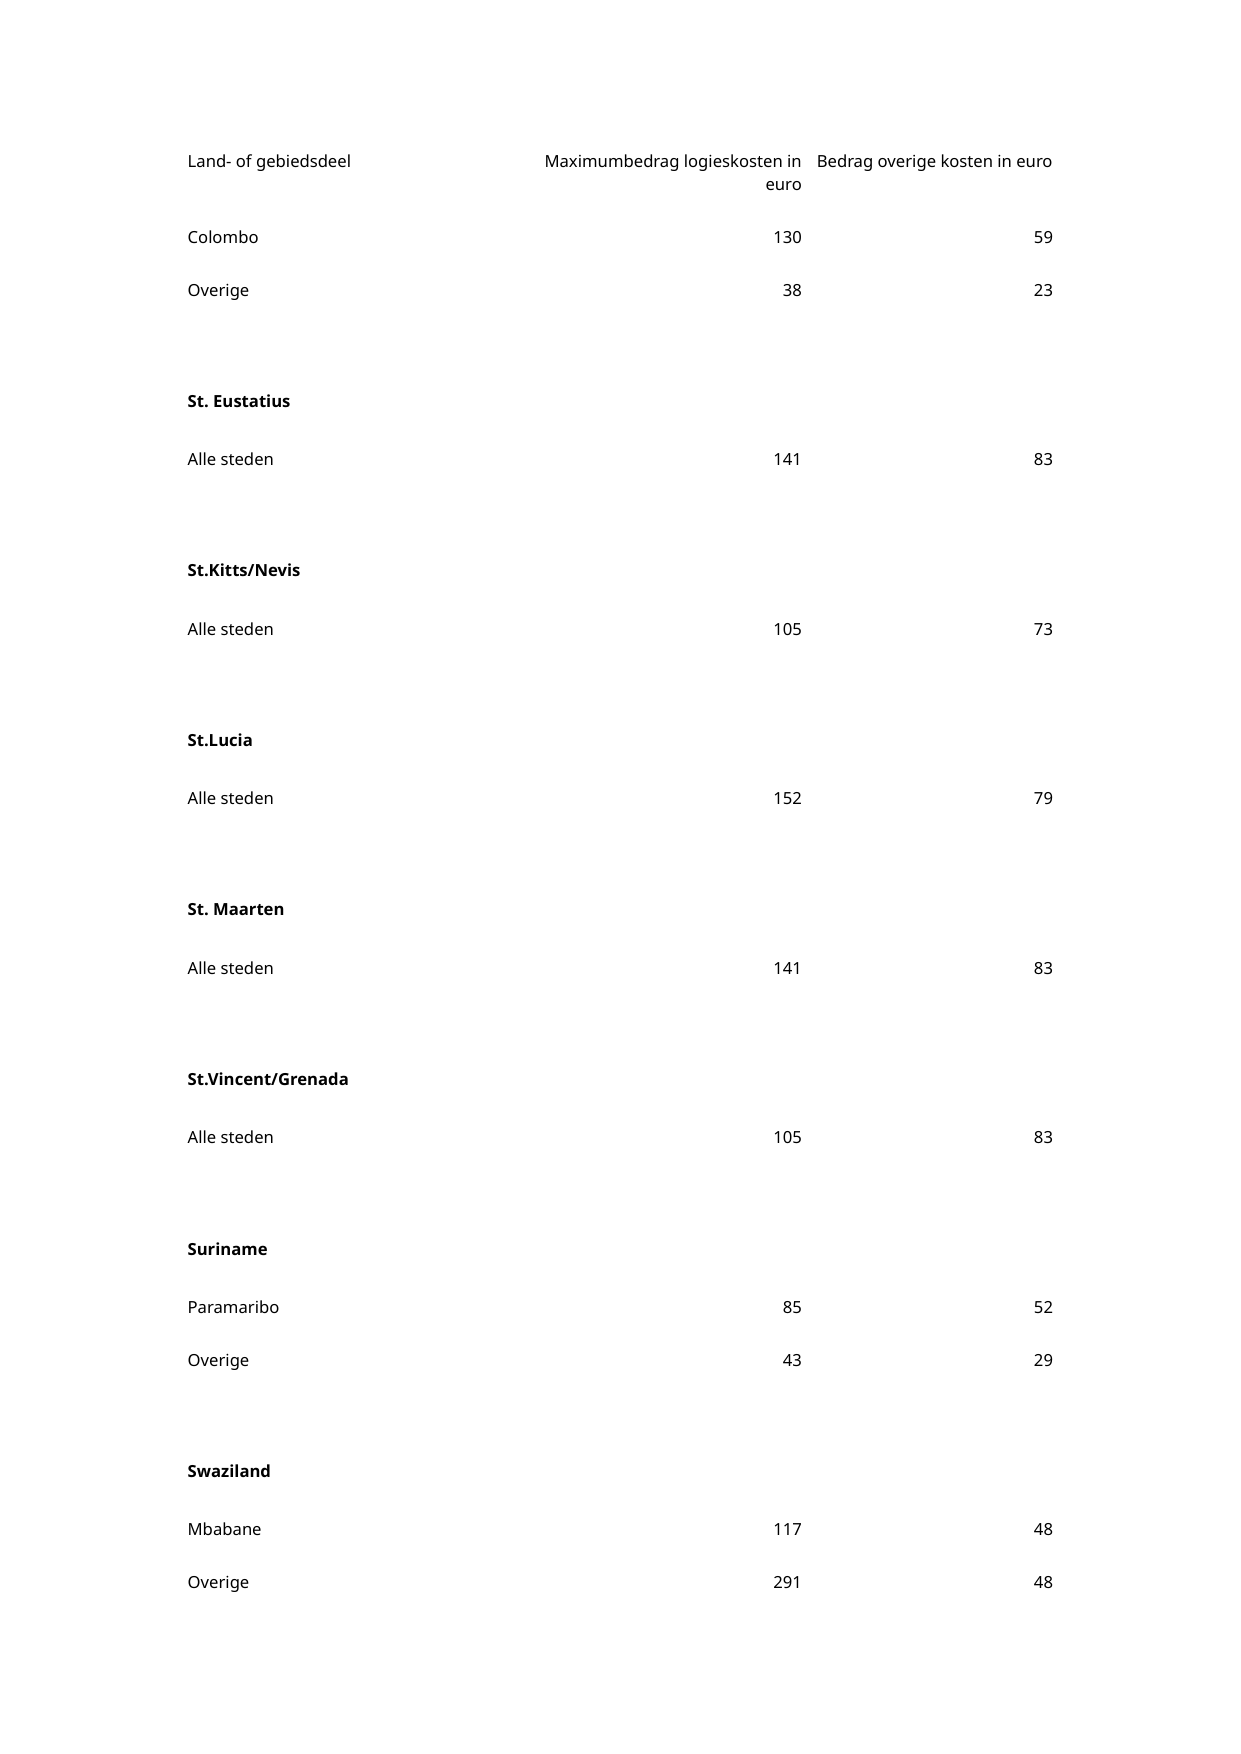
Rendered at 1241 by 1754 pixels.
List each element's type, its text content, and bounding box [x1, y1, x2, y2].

table_cell [525, 559, 802, 617]
table_cell [525, 898, 802, 956]
table_cell 141 [525, 448, 802, 500]
table_cell Mbabane [188, 1518, 525, 1571]
table_cell Alle steden [188, 956, 525, 1009]
table_cell 43 [525, 1348, 802, 1401]
table_cell [188, 840, 525, 898]
table_cell [525, 1179, 802, 1237]
table_cell [525, 670, 802, 728]
table_cell Overige [188, 278, 525, 331]
table_cell [188, 1401, 525, 1459]
table_cell St.Kitts/Nevis [188, 559, 525, 617]
table_cell [802, 1460, 1053, 1518]
table_cell [802, 559, 1053, 617]
table_cell 79 [802, 787, 1053, 839]
table_cell [802, 670, 1053, 728]
table_cell [525, 729, 802, 787]
table_cell St. Maarten [188, 898, 525, 956]
table_cell Suriname [188, 1237, 525, 1296]
table_cell 73 [802, 617, 1053, 670]
table_cell Alle steden [188, 617, 525, 670]
table_cell [802, 1401, 1053, 1459]
table_cell Alle steden [188, 787, 525, 839]
table_cell Colombo [188, 225, 525, 278]
table_cell St.Lucia [188, 729, 525, 787]
table_cell 52 [802, 1296, 1053, 1348]
table_cell 130 [525, 225, 802, 278]
table_header Land- of gebiedsdeel [188, 150, 525, 225]
table_cell [525, 331, 802, 389]
table_cell 23 [802, 278, 1053, 331]
table_cell Swaziland [188, 1460, 525, 1518]
table_header Bedrag overige kosten in euro [802, 150, 1053, 225]
table_cell [188, 670, 525, 728]
table_cell [525, 500, 802, 559]
table_cell [802, 1068, 1053, 1126]
table_cell 141 [525, 956, 802, 1009]
table_cell 105 [525, 1126, 802, 1179]
table_cell 48 [802, 1518, 1053, 1571]
table_cell 59 [802, 225, 1053, 278]
table_cell 48 [802, 1571, 1053, 1593]
table_cell 152 [525, 787, 802, 839]
table_cell [525, 840, 802, 898]
table_header Maximumbedrag logieskosten in euro [525, 150, 802, 225]
table_cell Overige [188, 1571, 525, 1593]
table_cell [525, 1460, 802, 1518]
table_cell [188, 1179, 525, 1237]
table_cell 85 [525, 1296, 802, 1348]
table_cell 38 [525, 278, 802, 331]
table_cell Alle steden [188, 1126, 525, 1179]
table_cell [802, 1237, 1053, 1296]
table_cell [802, 500, 1053, 559]
table_cell 83 [802, 956, 1053, 1009]
table_cell St.Vincent/Grenada [188, 1068, 525, 1126]
table_cell 83 [802, 1126, 1053, 1179]
table_cell [188, 1009, 525, 1068]
table_cell Overige [188, 1348, 525, 1401]
table_cell 117 [525, 1518, 802, 1571]
table_cell [802, 389, 1053, 448]
table_cell [802, 1009, 1053, 1068]
table_cell St. Eustatius [188, 389, 525, 448]
table_cell [802, 840, 1053, 898]
table_cell 291 [525, 1571, 802, 1593]
table_cell 29 [802, 1348, 1053, 1401]
table_cell [802, 1179, 1053, 1237]
table_cell [525, 389, 802, 448]
table_cell Paramaribo [188, 1296, 525, 1348]
table_cell 105 [525, 617, 802, 670]
table_cell [188, 331, 525, 389]
table_cell [188, 500, 525, 559]
table_cell [802, 898, 1053, 956]
table_cell Alle steden [188, 448, 525, 500]
table_cell [525, 1237, 802, 1296]
table_cell 83 [802, 448, 1053, 500]
table_cell [525, 1401, 802, 1459]
table_cell [802, 729, 1053, 787]
table_cell [802, 331, 1053, 389]
table_cell [525, 1009, 802, 1068]
table_cell [525, 1068, 802, 1126]
